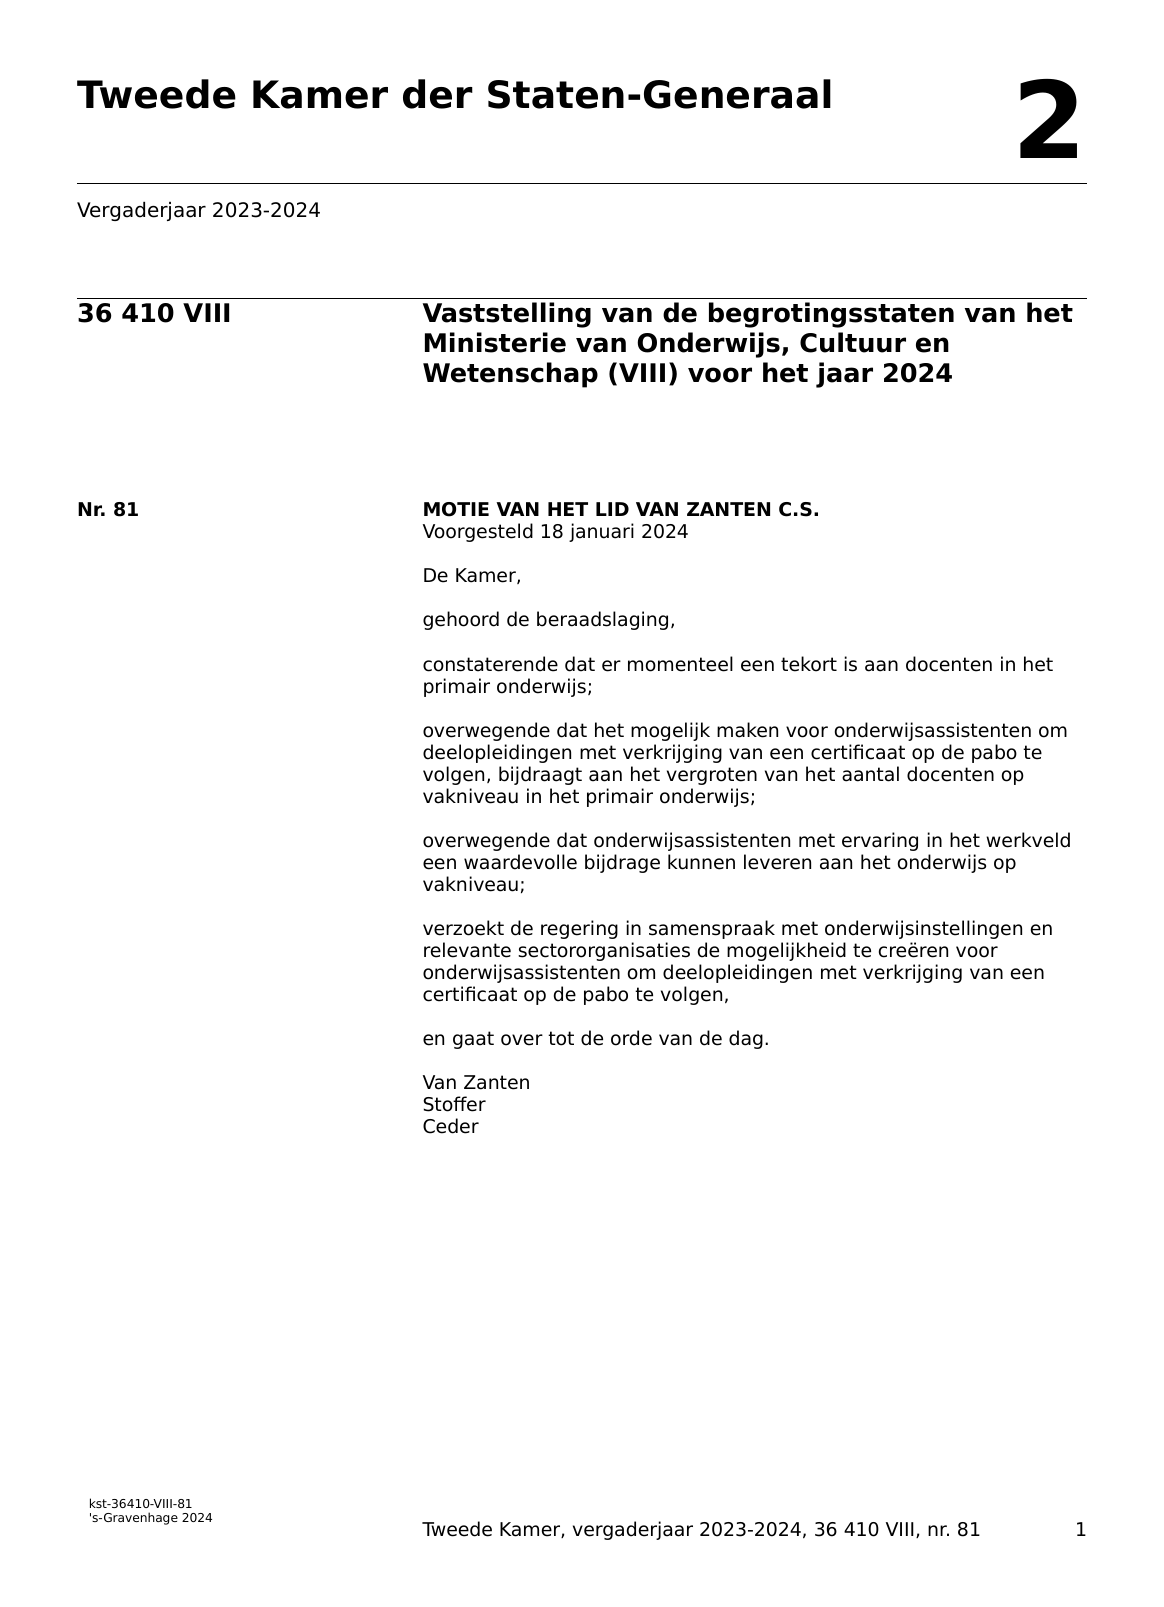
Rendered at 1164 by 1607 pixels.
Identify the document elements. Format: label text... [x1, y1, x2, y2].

text kst-36410-VIII-81 [88, 1497, 323, 1511]
text gehoord de beraadslaging, [422, 609, 1087, 631]
text constaterende dat er momenteel een tekort is aan docenten in het primair onderwijs; [422, 653, 1087, 697]
table_cell Vergaderjaar 2023-2024 [77, 184, 1087, 298]
text Stoffer [422, 1094, 1087, 1116]
text en gaat over tot de orde van de dag. [422, 1028, 1087, 1050]
text Van Zanten [422, 1072, 1087, 1094]
text overwegende dat het mogelijk maken voor onderwijsassistenten om deelopleidingen met verkrijging van een certificaat op de pabo te volgen, bijdraagt aan het vergroten van het aantal docenten op vakniveau in het primair onderwijs; [422, 720, 1087, 808]
subtitle Nr. 81 MOTIE VAN HET LID VAN ZANTEN C.S. [77, 499, 1087, 521]
text verzoekt de regering in samenspraak met onderwijsinstellingen en relevante sectororganisaties de mogelijkheid te creëren voor onderwijsassistenten om deelopleidingen met verkrijging van een certificaat op de pabo te volgen, [422, 918, 1087, 1006]
text 's-Gravenhage 2024 [88, 1511, 323, 1525]
table_header 2 [886, 59, 1087, 183]
text Voorgesteld 18 januari 2024 [422, 521, 1087, 543]
text De Kamer, [422, 565, 1087, 587]
subtitle 36 410 VIII Vaststelling van de begrotingsstaten van het Ministerie van Onderwijs, Cultuur en Wetenschap (VIII) voor het jaar 2024 [77, 299, 1087, 388]
text overwegende dat onderwijsassistenten met ervaring in het werkveld een waardevolle bijdrage kunnen leveren aan het onderwijs op vakniveau; [422, 830, 1087, 896]
text Ceder [422, 1116, 1087, 1138]
table_header Tweede Kamer der Staten-Generaal [77, 59, 886, 183]
